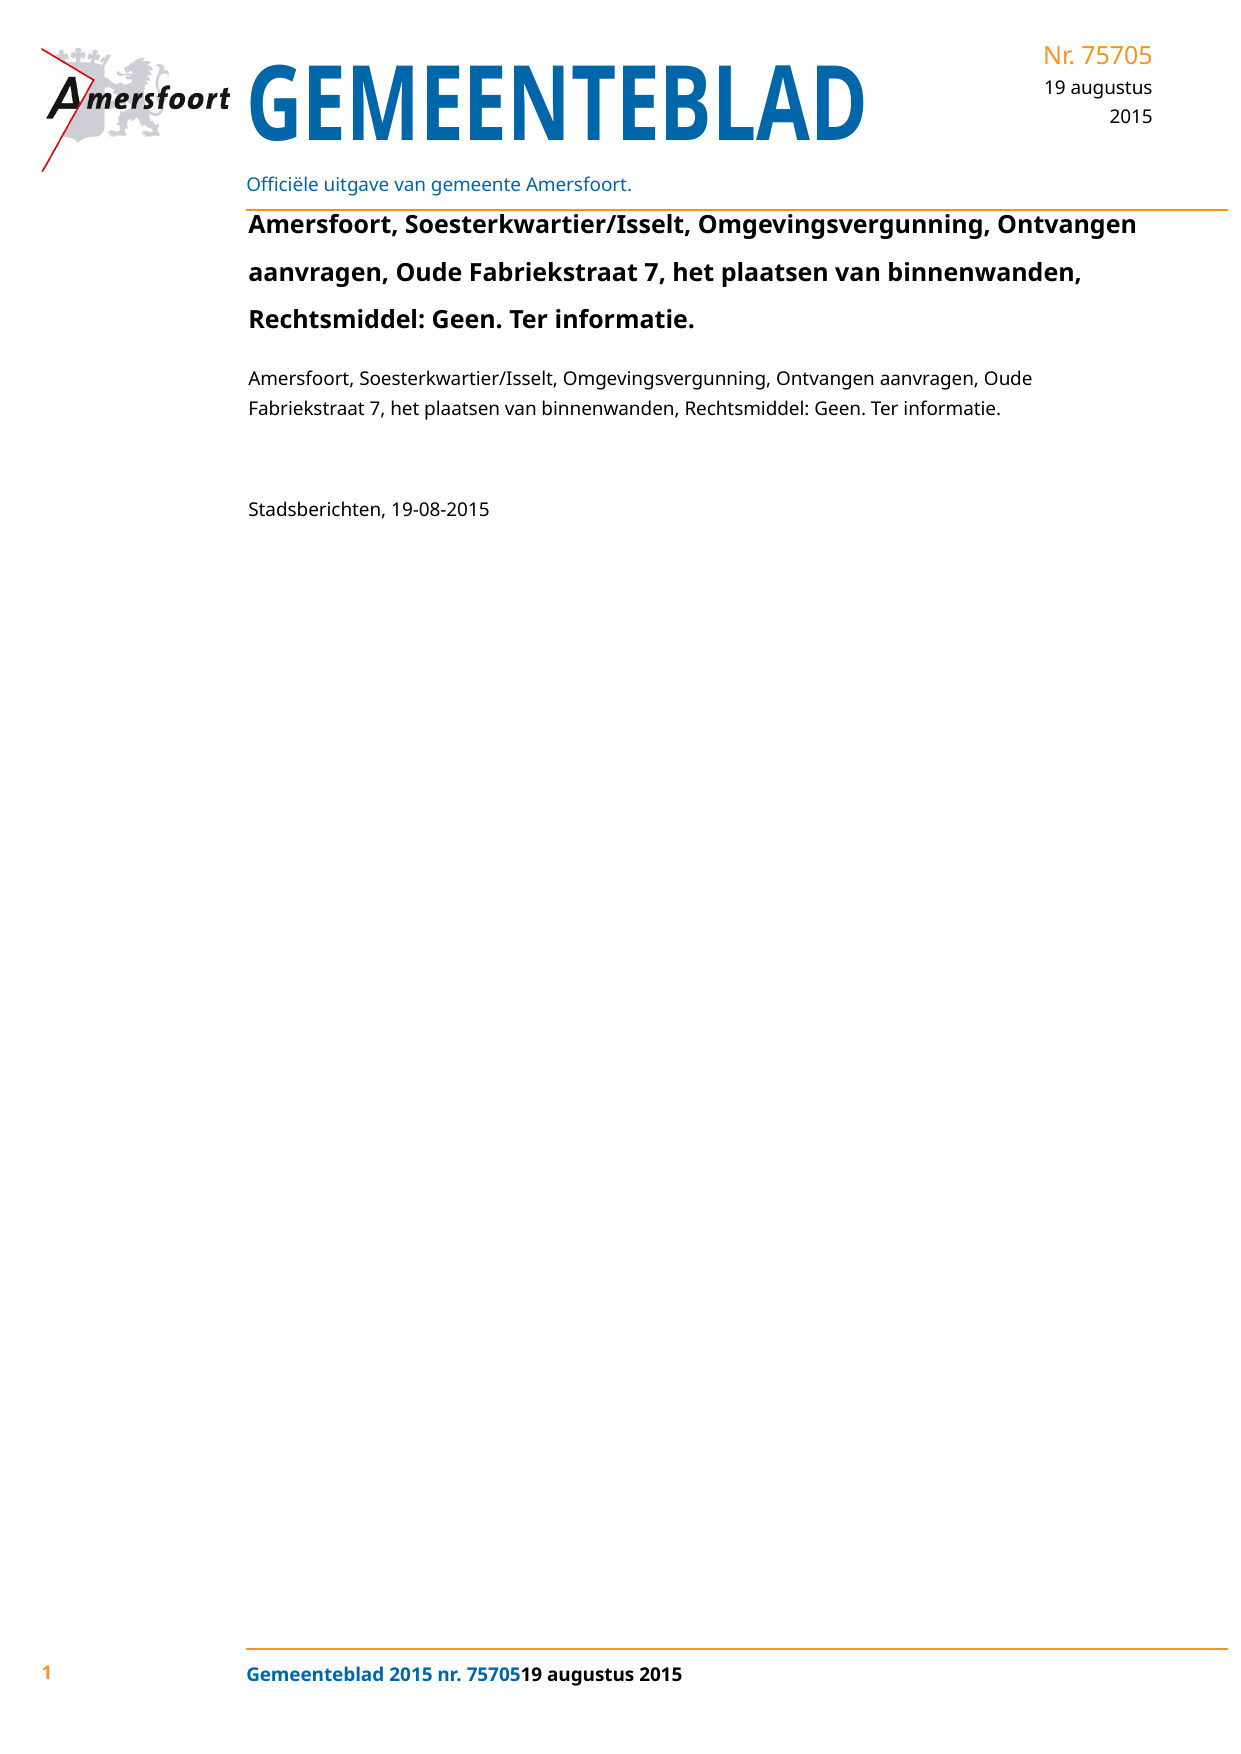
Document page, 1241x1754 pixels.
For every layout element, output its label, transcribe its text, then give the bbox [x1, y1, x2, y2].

text Amersfoort, Soesterkwartier/Isselt, Omgevingsvergunning, Ontvangen aanvragen, Oude Fabriekstraat 7, het plaatsen van binnenwanden, Rechtsmiddel: Geen. Ter informatie. [248, 211, 1152, 336]
text Stadsberichten, 19-08-2015 [248, 496, 1152, 522]
text Amersfoort, Soesterkwartier/Isselt, Omgevingsvergunning, Ontvangen aanvragen, Oude Fabriekstraat 7, het plaatsen van binnenwanden, Rechtsmiddel: Geen. Ter informatie. [248, 366, 1152, 421]
picture [41, 47, 231, 172]
